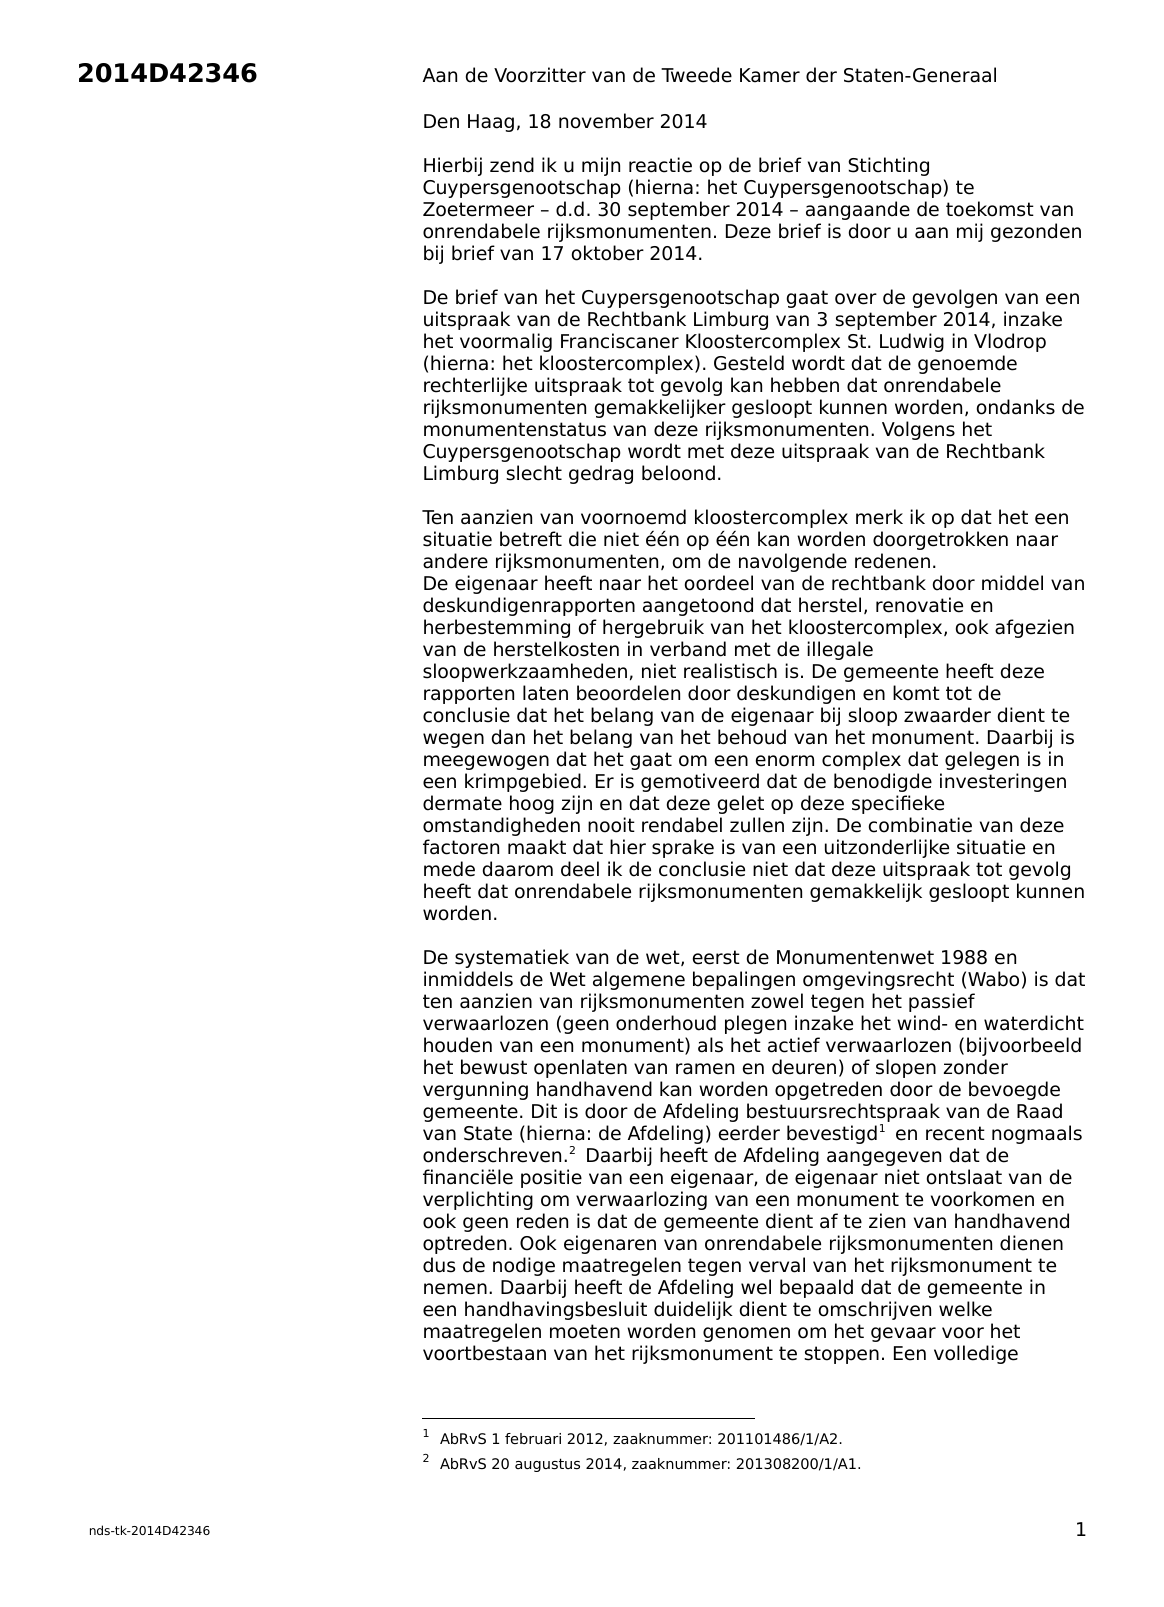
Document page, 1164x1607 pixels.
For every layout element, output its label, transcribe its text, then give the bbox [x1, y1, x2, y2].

text nds-tk-2014D42346 [88, 1524, 323, 1538]
text AbRvS 20 augustus 2014, zaaknummer: 201308200/1/A1. [422, 1452, 1087, 1474]
text Den Haag, 18 november 2014 [422, 111, 1087, 133]
text AbRvS 1 februari 2012, zaaknummer: 201101486/1/A2. [422, 1427, 1087, 1449]
text De eigenaar heeft naar het oordeel van de rechtbank door middel van deskundigenrapporten aangetoond dat herstel, renovatie en herbestemming of hergebruik van het kloostercomplex, ook afgezien van de herstelkosten in verband met de illegale sloopwerkzaamheden, niet realistisch is. De gemeente heeft deze rapporten laten beoordelen door deskundigen en komt tot de conclusie dat het belang van de eigenaar bij sloop zwaarder dient te wegen dan het belang van het behoud van het monument. Daarbij is meegewogen dat het gaat om een enorm complex dat gelegen is in een krimpgebied. Er is gemotiveerd dat de benodigde investeringen dermate hoog zijn en dat deze gelet op deze specifieke omstandigheden nooit rendabel zullen zijn. De combinatie van deze factoren maakt dat hier sprake is van een uitzonderlijke situatie en mede daarom deel ik de conclusie niet dat deze uitspraak tot gevolg heeft dat onrendabele rijksmonumenten gemakkelijk gesloopt kunnen worden. [422, 573, 1087, 925]
text De systematiek van de wet, eerst de Monumentenwet 1988 en inmiddels de Wet algemene bepalingen omgevingsrecht (Wabo) is dat ten aanzien van rijksmonumenten zowel tegen het passief verwaarlozen (geen onderhoud plegen inzake het wind- en waterdicht houden van een monument) als het actief verwaarlozen (bijvoorbeeld het bewust openlaten van ramen en deuren) of slopen zonder vergunning handhavend kan worden opgetreden door de bevoegde gemeente. Dit is door de Afdeling bestuursrechtspraak van de Raad van State (hierna: de Afdeling) eerder bevestigd en recent nogmaals onderschreven. Daarbij heeft de Afdeling aangegeven dat de financiële positie van een eigenaar, de eigenaar niet ontslaat van de verplichting om verwaarlozing van een monument te voorkomen en ook geen reden is dat de gemeente dient af te zien van handhavend optreden. Ook eigenaren van onrendabele rijksmonumenten dienen dus de nodige maatregelen tegen verval van het rijksmonument te nemen. Daarbij heeft de Afdeling wel bepaald dat de gemeente in een handhavingsbesluit duidelijk dient te omschrijven welke maatregelen moeten worden genomen om het gevaar voor het voortbestaan van het rijksmonument te stoppen. Een volledige [422, 947, 1087, 1364]
text 2014D42346 Aan de Voorzitter van de Tweede Kamer der Staten-Generaal [77, 59, 1087, 89]
text De brief van het Cuypersgenootschap gaat over de gevolgen van een uitspraak van de Rechtbank Limburg van 3 september 2014, inzake het voormalig Franciscaner Kloostercomplex St. Ludwig in Vlodrop (hierna: het kloostercomplex). Gesteld wordt dat de genoemde rechterlijke uitspraak tot gevolg kan hebben dat onrendabele rijksmonumenten gemakkelijker gesloopt kunnen worden, ondanks de monumentenstatus van deze rijksmonumenten. Volgens het Cuypersgenootschap wordt met deze uitspraak van de Rechtbank Limburg slecht gedrag beloond. [422, 287, 1087, 485]
text Ten aanzien van voornoemd kloostercomplex merk ik op dat het een situatie betreft die niet één op één kan worden doorgetrokken naar andere rijksmonumenten, om de navolgende redenen. [422, 507, 1087, 573]
text Hierbij zend ik u mijn reactie op de brief van Stichting Cuypersgenootschap (hierna: het Cuypersgenootschap) te Zoetermeer – d.d. 30 september 2014 – aangaande de toekomst van onrendabele rijksmonumenten. Deze brief is door u aan mij gezonden bij brief van 17 oktober 2014. [422, 155, 1087, 265]
